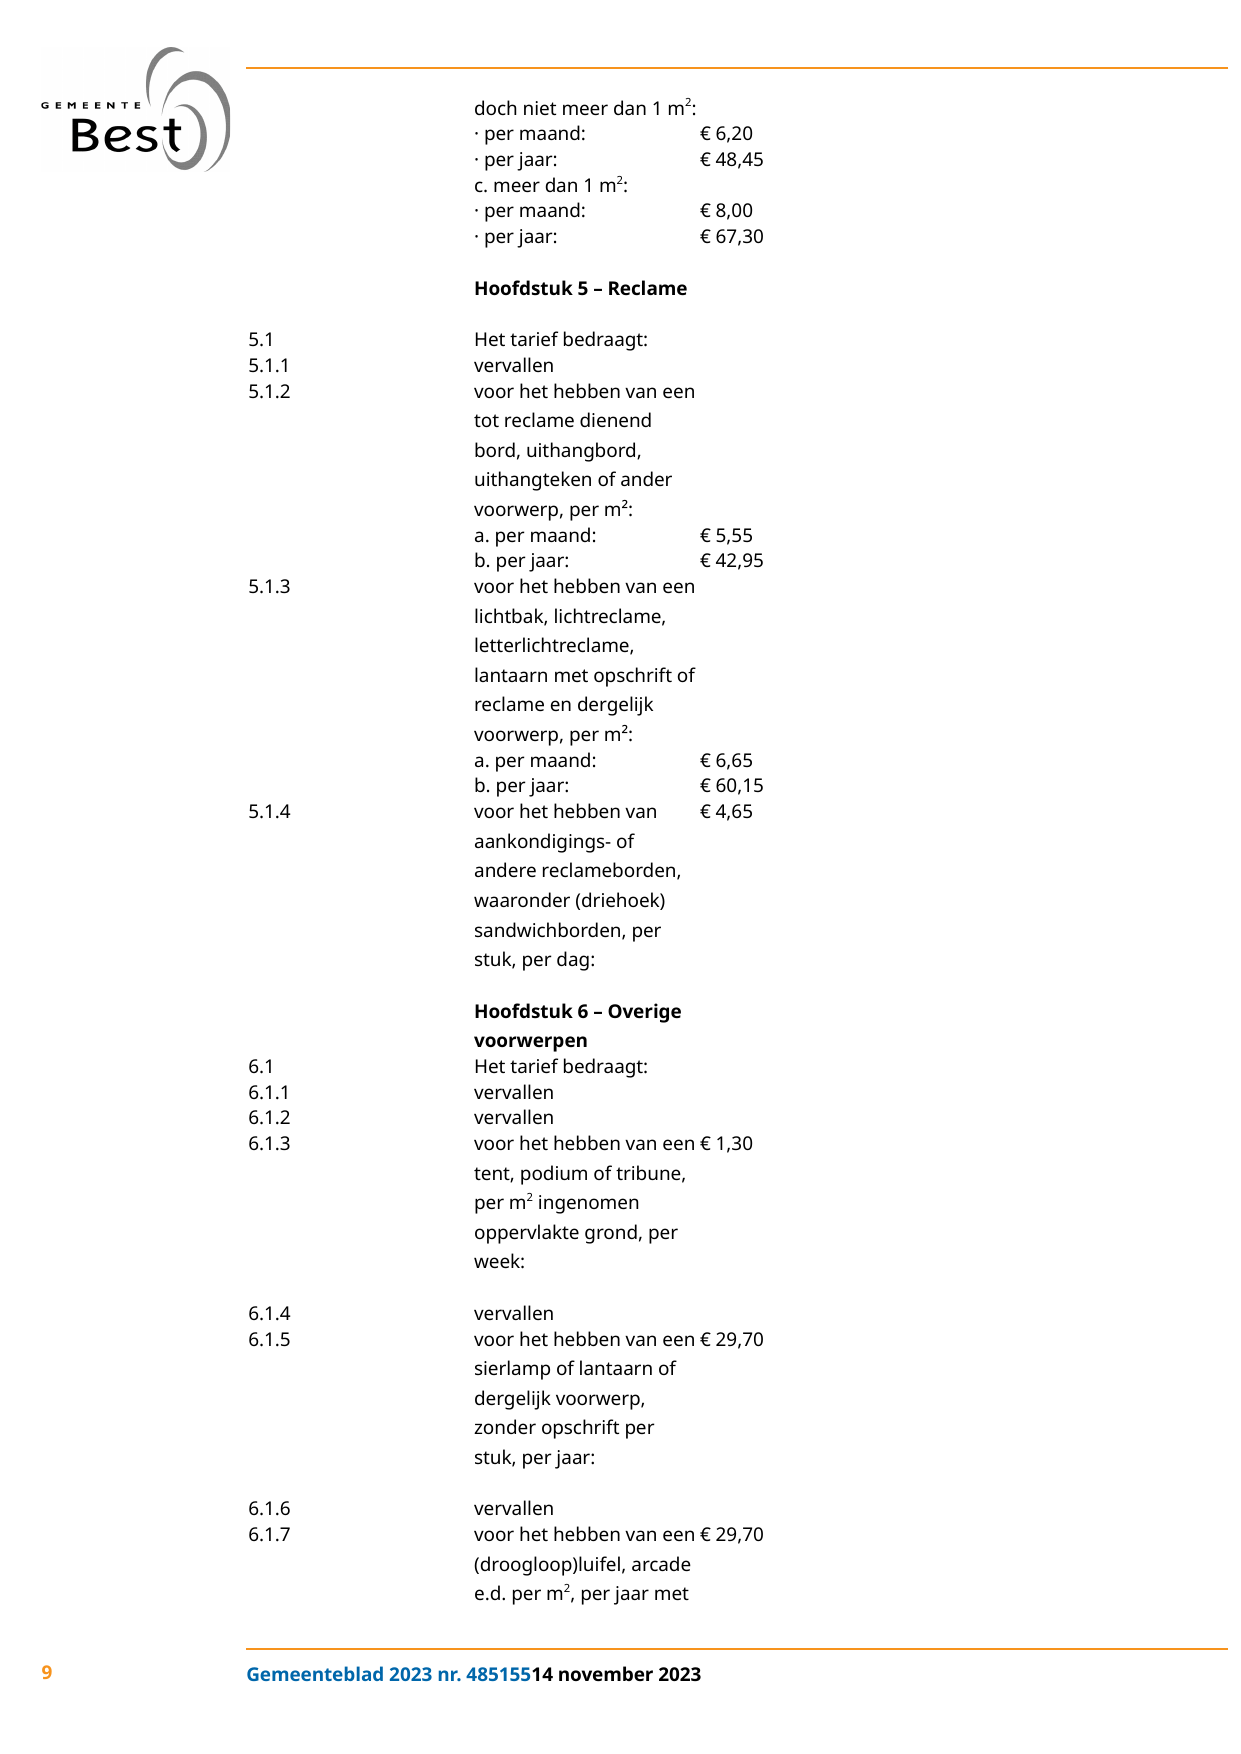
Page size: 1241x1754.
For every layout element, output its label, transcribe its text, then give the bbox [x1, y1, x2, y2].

table_cell € 42,95 [700, 548, 926, 573]
table_cell [700, 378, 926, 522]
table_cell [700, 249, 926, 275]
table_cell 5.1.4 [248, 799, 474, 972]
table_cell [700, 1470, 926, 1496]
table_cell € 48,45 [700, 146, 926, 172]
table_cell [474, 249, 700, 275]
table_cell [474, 1470, 700, 1496]
table_cell 6.1.3 [248, 1130, 474, 1274]
table_cell [700, 1024, 926, 1053]
table_cell [700, 1079, 926, 1104]
table_cell voor het hebben van een (droogloop)luifel, arcade e.d. per m2, per jaar met [474, 1521, 700, 1606]
table_cell € 8,00 [700, 198, 926, 223]
table_cell [700, 972, 926, 998]
table_cell [248, 972, 474, 998]
table_cell [700, 1300, 926, 1326]
table_cell [248, 275, 474, 326]
table_cell voor het hebben van een tent, podium of tribune, per m2 ingenomen oppervlakte grond, per week: [474, 1130, 700, 1274]
table_cell Het tarief bedraagt: [474, 326, 700, 352]
table_cell € 6,65 [700, 747, 926, 773]
table_cell [700, 352, 926, 378]
table_cell 5.1 [248, 326, 474, 352]
table_cell a. per maand: [474, 522, 700, 548]
table_cell € 4,65 [700, 799, 926, 972]
table_cell [700, 326, 926, 352]
table_cell · per maand: [474, 198, 700, 223]
table_cell · per jaar: [474, 146, 700, 172]
table_cell [700, 573, 926, 747]
table_cell doch niet meer dan 1 m2: [474, 95, 700, 121]
table_cell 6.1.4 [248, 1300, 474, 1326]
table_cell € 29,70 [700, 1521, 926, 1606]
table_cell [700, 1053, 926, 1079]
table_cell 6.1.2 [248, 1105, 474, 1130]
table_cell vervallen [474, 1496, 700, 1521]
table_cell 6.1.1 [248, 1079, 474, 1104]
table_cell voor het hebben van een tot reclame dienend bord, uithangbord, uithangteken of ander voorwerp, per m²: [474, 378, 700, 522]
table_cell [248, 249, 474, 275]
table_cell [248, 1470, 474, 1496]
table_cell b. per jaar: [474, 773, 700, 798]
table_cell 6.1 [248, 1053, 474, 1079]
table_cell 5.1.2 [248, 378, 474, 573]
table_cell · per jaar: [474, 224, 700, 249]
table_cell vervallen [474, 1079, 700, 1104]
table_cell a. per maand: [474, 747, 700, 773]
table_cell voor het hebben van een lichtbak, lichtreclame, letterlichtreclame, lantaarn met opschrift of reclame en dergelijk voorwerp, per m²: [474, 573, 700, 747]
table_cell 6.1.7 [248, 1521, 474, 1606]
table_cell € 5,55 [700, 522, 926, 548]
table_cell [700, 998, 926, 1023]
table_cell · per maand: [474, 121, 700, 146]
table_cell c. meer dan 1 m2: [474, 172, 700, 198]
table_cell [700, 275, 926, 326]
table_cell 6.1.6 [248, 1496, 474, 1521]
table_cell Hoofdstuk 5 – Reclame [474, 275, 700, 326]
table_cell € 29,70 [700, 1326, 926, 1470]
table_cell [248, 1274, 474, 1300]
table_cell b. per jaar: [474, 548, 700, 573]
table_cell [248, 998, 474, 1053]
table_cell vervallen [474, 1300, 700, 1326]
picture [41, 47, 231, 172]
table_cell € 6,20 [700, 121, 926, 146]
table_cell vervallen [474, 1105, 700, 1130]
table_cell [700, 1105, 926, 1130]
table_cell [700, 172, 926, 198]
table_cell Hoofdstuk 6 – Overige voorwerpen [474, 998, 700, 1053]
table_cell voor het hebben van een sierlamp of lantaarn of dergelijk voorwerp, zonder opschrift per stuk, per jaar: [474, 1326, 700, 1470]
table_cell [474, 972, 700, 998]
table_cell vervallen [474, 352, 700, 378]
table_cell [926, 301, 1152, 326]
table_cell [474, 1274, 700, 1300]
table_cell [700, 95, 926, 121]
table_cell 5.1.3 [248, 573, 474, 798]
table_cell voor het hebben van aankondigings- of andere reclameborden, waaronder (driehoek) sandwichborden, per stuk, per dag: [474, 799, 700, 972]
table_cell [700, 1496, 926, 1521]
table_cell [248, 95, 474, 249]
table_cell Het tarief bedraagt: [474, 1053, 700, 1079]
table_cell € 67,30 [700, 224, 926, 249]
table_cell 6.1.5 [248, 1326, 474, 1470]
table_cell € 1,30 [700, 1130, 926, 1274]
table_cell [700, 1274, 926, 1300]
table_cell € 60,15 [700, 773, 926, 798]
table_cell 5.1.1 [248, 352, 474, 378]
